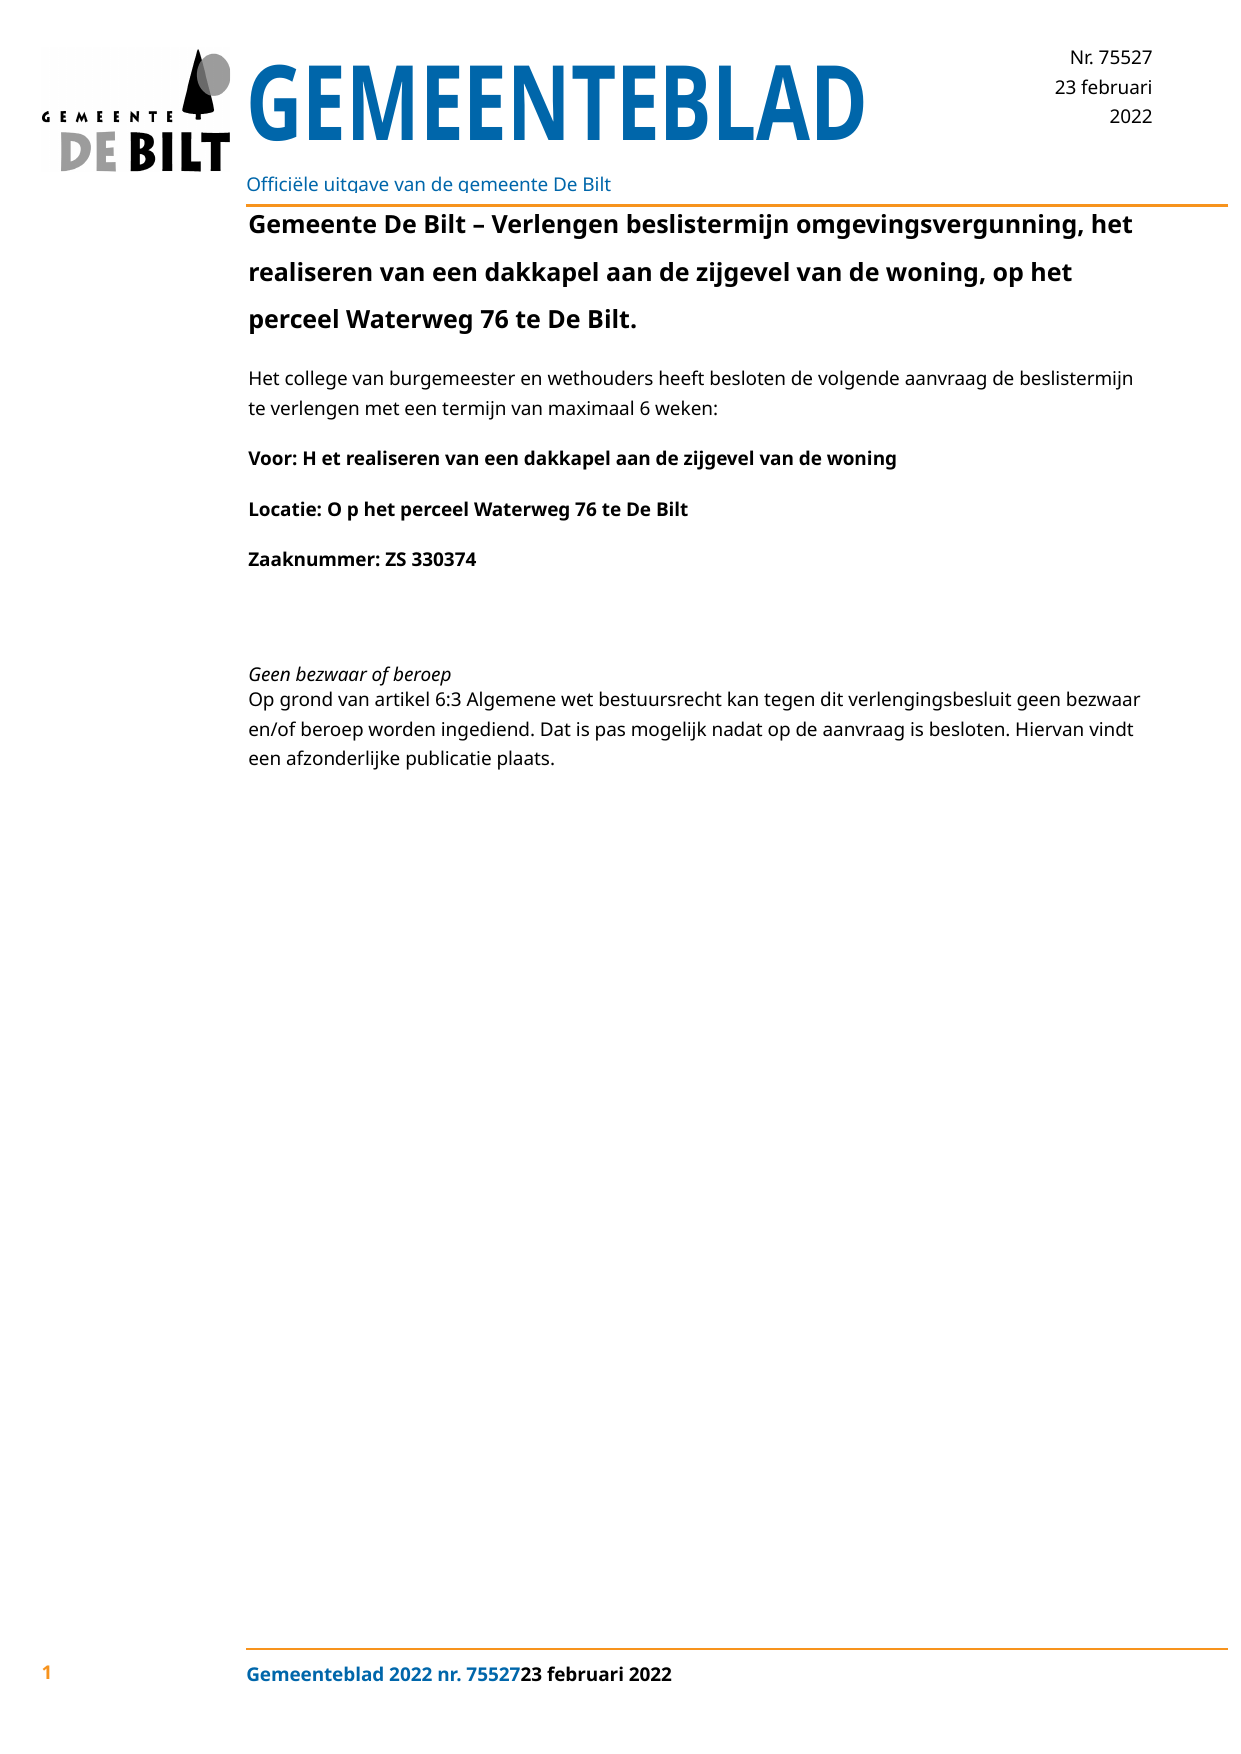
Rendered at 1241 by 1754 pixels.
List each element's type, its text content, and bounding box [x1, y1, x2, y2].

text Locatie: O p het perceel Waterweg 76 te De Bilt [248, 496, 1152, 522]
picture [41, 47, 231, 172]
text Geen bezwaar of beroep [248, 661, 1152, 686]
text Op grond van artikel 6:3 Algemene wet bestuursrecht kan tegen dit verlengingsbesluit geen bezwaar en/of beroep worden ingediend. Dat is pas mogelijk nadat op de aanvraag is besloten. Hiervan vindt een afzonderlijke publicatie plaats. [248, 686, 1152, 771]
text Gemeente De Bilt – Verlengen beslistermijn omgevingsvergunning, het realiseren van een dakkapel aan de zijgevel van de woning, op het perceel Waterweg 76 te De Bilt. [248, 207, 1152, 336]
text Voor: H et realiseren van een dakkapel aan de zijgevel van de woning [248, 446, 1152, 471]
text Zaaknummer: ZS 330374 [248, 546, 1152, 572]
text Het college van burgemeester en wethouders heeft besloten de volgende aanvraag de beslistermijn te verlengen met een termijn van maximaal 6 weken: [248, 366, 1152, 421]
